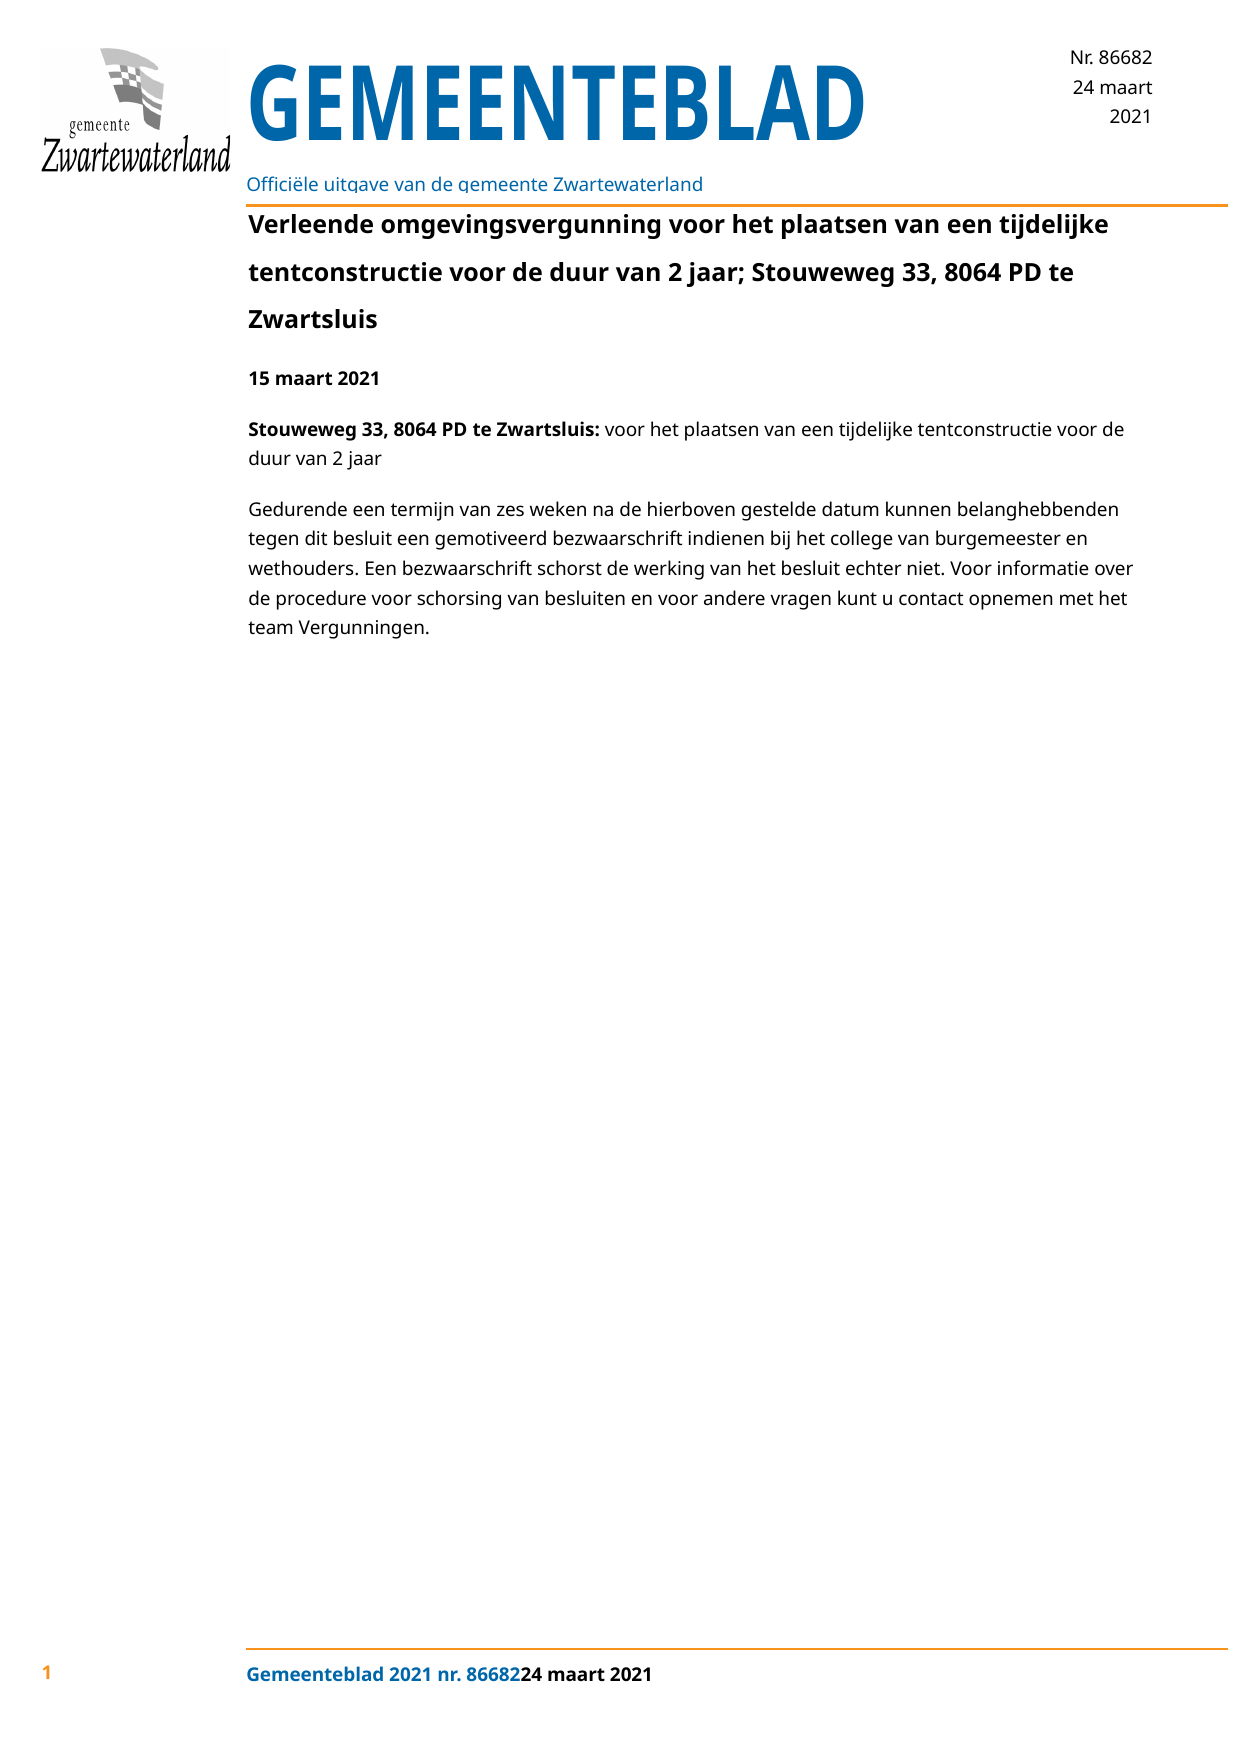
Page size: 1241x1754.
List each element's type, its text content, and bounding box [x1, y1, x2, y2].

text Verleende omgevingsvergunning voor het plaatsen van een tijdelijke tentconstructie voor de duur van 2 jaar; Stouweweg 33, 8064 PD te Zwartsluis [248, 207, 1152, 336]
picture [41, 47, 231, 172]
text Stouweweg 33, 8064 PD te Zwartsluis: voor het plaatsen van een tijdelijke tentconstructie voor de duur van 2 jaar [248, 416, 1152, 471]
text 15 maart 2021 [248, 366, 1152, 391]
text Gedurende een termijn van zes weken na de hierboven gestelde datum kunnen belanghebbenden tegen dit besluit een gemotiveerd bezwaarschrift indienen bij het college van burgemeester en wethouders. Een bezwaarschrift schorst de werking van het besluit echter niet. Voor informatie over de procedure voor schorsing van besluiten en voor andere vragen kunt u contact opnemen met het team Vergunningen. [248, 496, 1152, 640]
